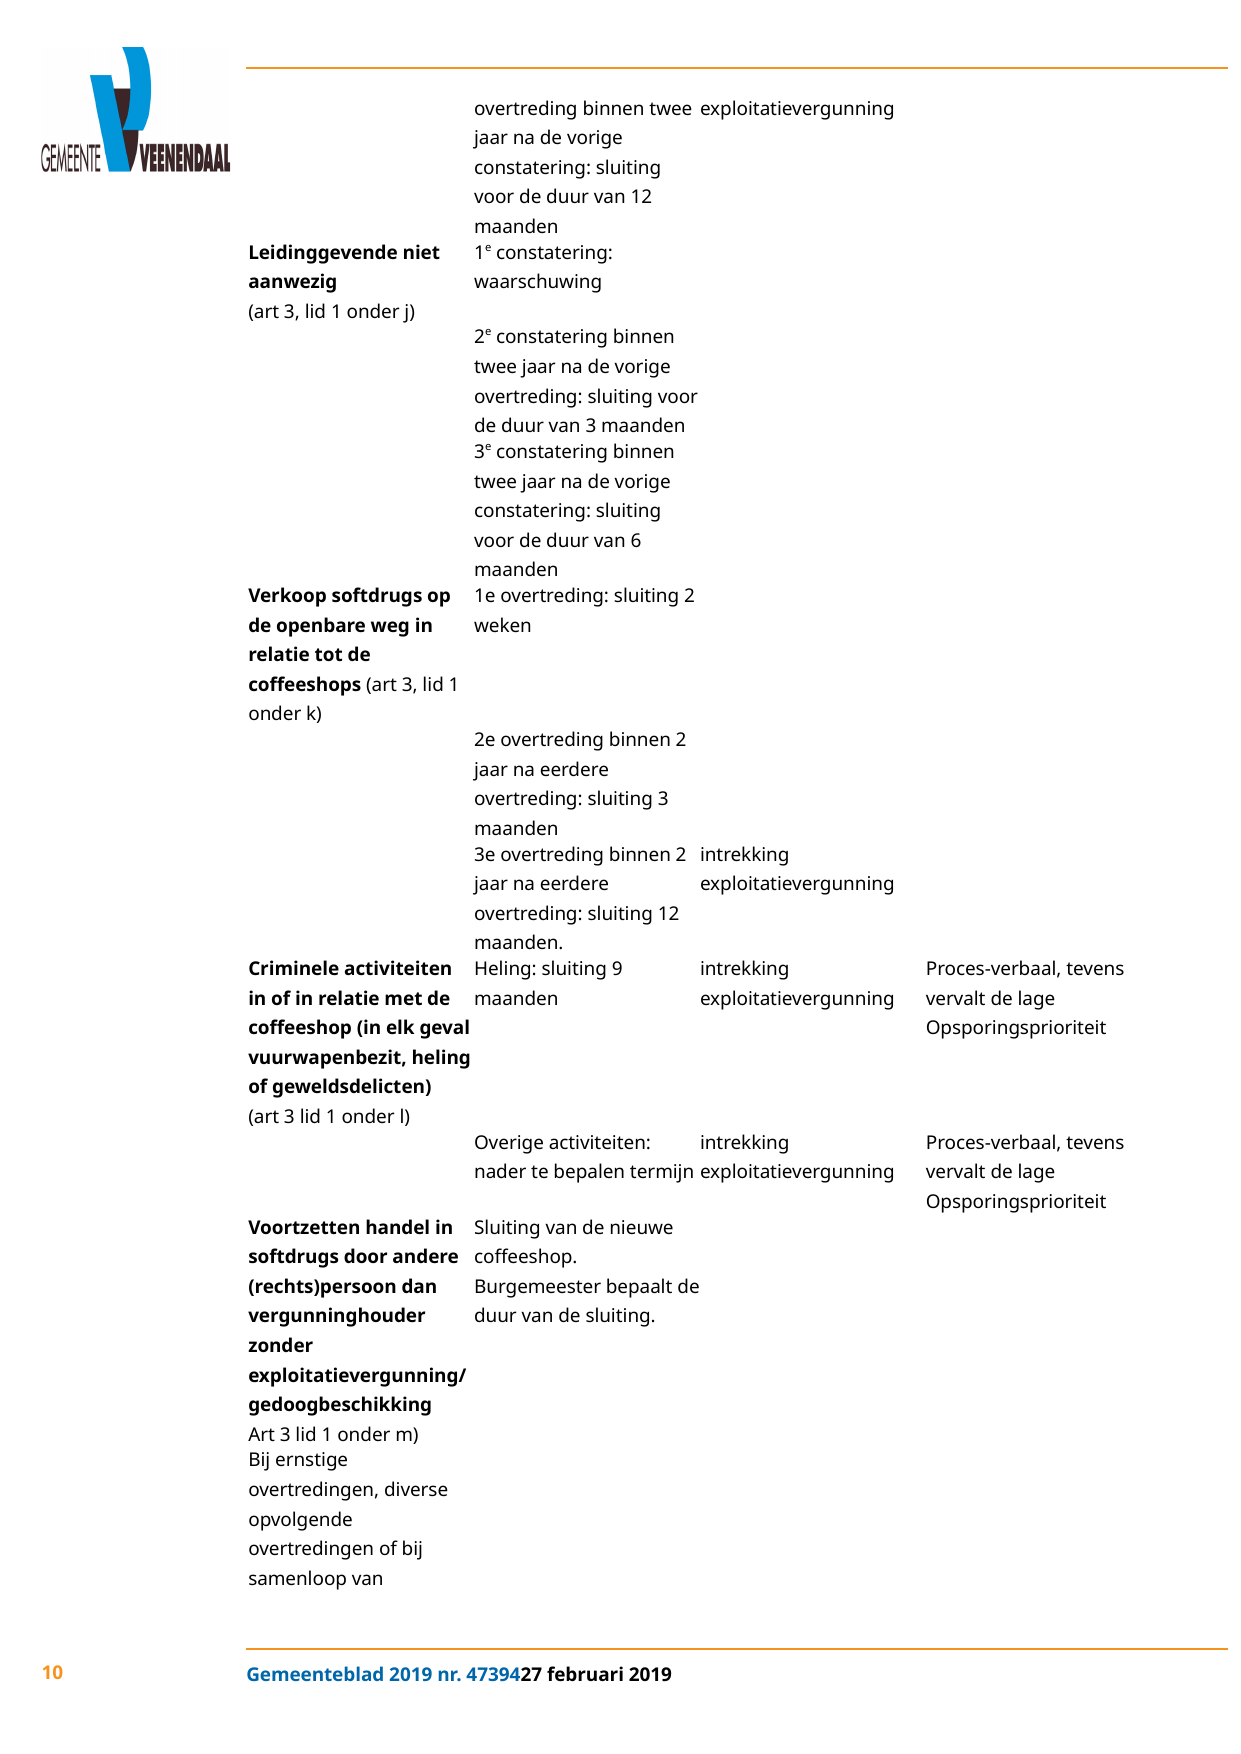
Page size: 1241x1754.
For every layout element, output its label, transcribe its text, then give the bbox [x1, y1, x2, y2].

table_cell intrekking exploitatievergunning [700, 1129, 926, 1214]
table_cell [926, 582, 1152, 726]
table_cell 1e constatering: waarschuwing [474, 239, 700, 324]
table_cell intrekking exploitatievergunning [700, 955, 926, 1129]
picture [123, 47, 231, 172]
table_cell exploitatievergunning [700, 95, 926, 239]
table_cell [248, 438, 474, 582]
table_cell 1e overtreding: sluiting 2 weken [474, 582, 700, 726]
table_cell [926, 726, 1152, 841]
table_cell Overige activiteiten: nader te bepalen termijn [474, 1129, 700, 1214]
table_cell Leidinggevende niet aanwezig (art 3, lid 1 onder j) [248, 239, 474, 324]
table_cell 2e constatering binnen twee jaar na de vorige overtreding: sluiting voor de duur van 3 maanden [474, 324, 700, 438]
table_cell 3e constatering binnen twee jaar na de vorige constatering: sluiting voor de duur van 6 maanden [474, 438, 700, 582]
table_cell [700, 239, 926, 324]
table_cell Criminele activiteiten in of in relatie met de coffeeshop (in elk geval vuurwapenbezit, heling of geweldsdelicten) (art 3 lid 1 onder l) [248, 955, 474, 1129]
table_cell Voortzetten handel in softdrugs door andere (rechts)persoon dan vergunninghouder zonder exploitatievergunning/ gedoogbeschikking Art 3 lid 1 onder m) [248, 1214, 474, 1447]
table_cell [926, 239, 1152, 324]
table_cell [926, 95, 1152, 239]
table_cell [248, 841, 474, 955]
table_cell Proces-verbaal, tevens vervalt de lage Opsporingsprioriteit [926, 955, 1152, 1129]
table_cell intrekking exploitatievergunning [700, 841, 926, 955]
table_cell [926, 841, 1152, 955]
table_cell [248, 324, 474, 438]
table_cell Bij ernstige overtredingen, diverse opvolgende overtredingen of bij samenloop van [248, 1447, 474, 1591]
table_cell Sluiting van de nieuwe coffeeshop. Burgemeester bepaalt de duur van de sluiting. [474, 1214, 700, 1447]
table_cell Heling: sluiting 9 maanden [474, 955, 700, 1129]
table_cell [926, 438, 1152, 582]
table_cell overtreding binnen twee jaar na de vorige constatering: sluiting voor de duur van 12 maanden [474, 95, 700, 239]
table_cell Proces-verbaal, tevens vervalt de lage Opsporingsprioriteit [926, 1129, 1152, 1214]
table_cell [700, 438, 926, 582]
table_cell [700, 582, 926, 726]
table_cell Verkoop softdrugs op de openbare weg in relatie tot de coffeeshops (art 3, lid 1 onder k) [248, 582, 474, 726]
table_cell [248, 726, 474, 841]
table_cell [926, 324, 1152, 438]
picture [41, 47, 130, 172]
table_cell [700, 324, 926, 438]
table_cell [248, 1129, 474, 1214]
table_cell 3e overtreding binnen 2 jaar na eerdere overtreding: sluiting 12 maanden. [474, 841, 700, 955]
table_cell 2e overtreding binnen 2 jaar na eerdere overtreding: sluiting 3 maanden [474, 726, 700, 841]
table_cell [700, 726, 926, 841]
table_cell [926, 1214, 1152, 1447]
table_cell [248, 95, 474, 239]
table_cell [700, 1214, 926, 1447]
